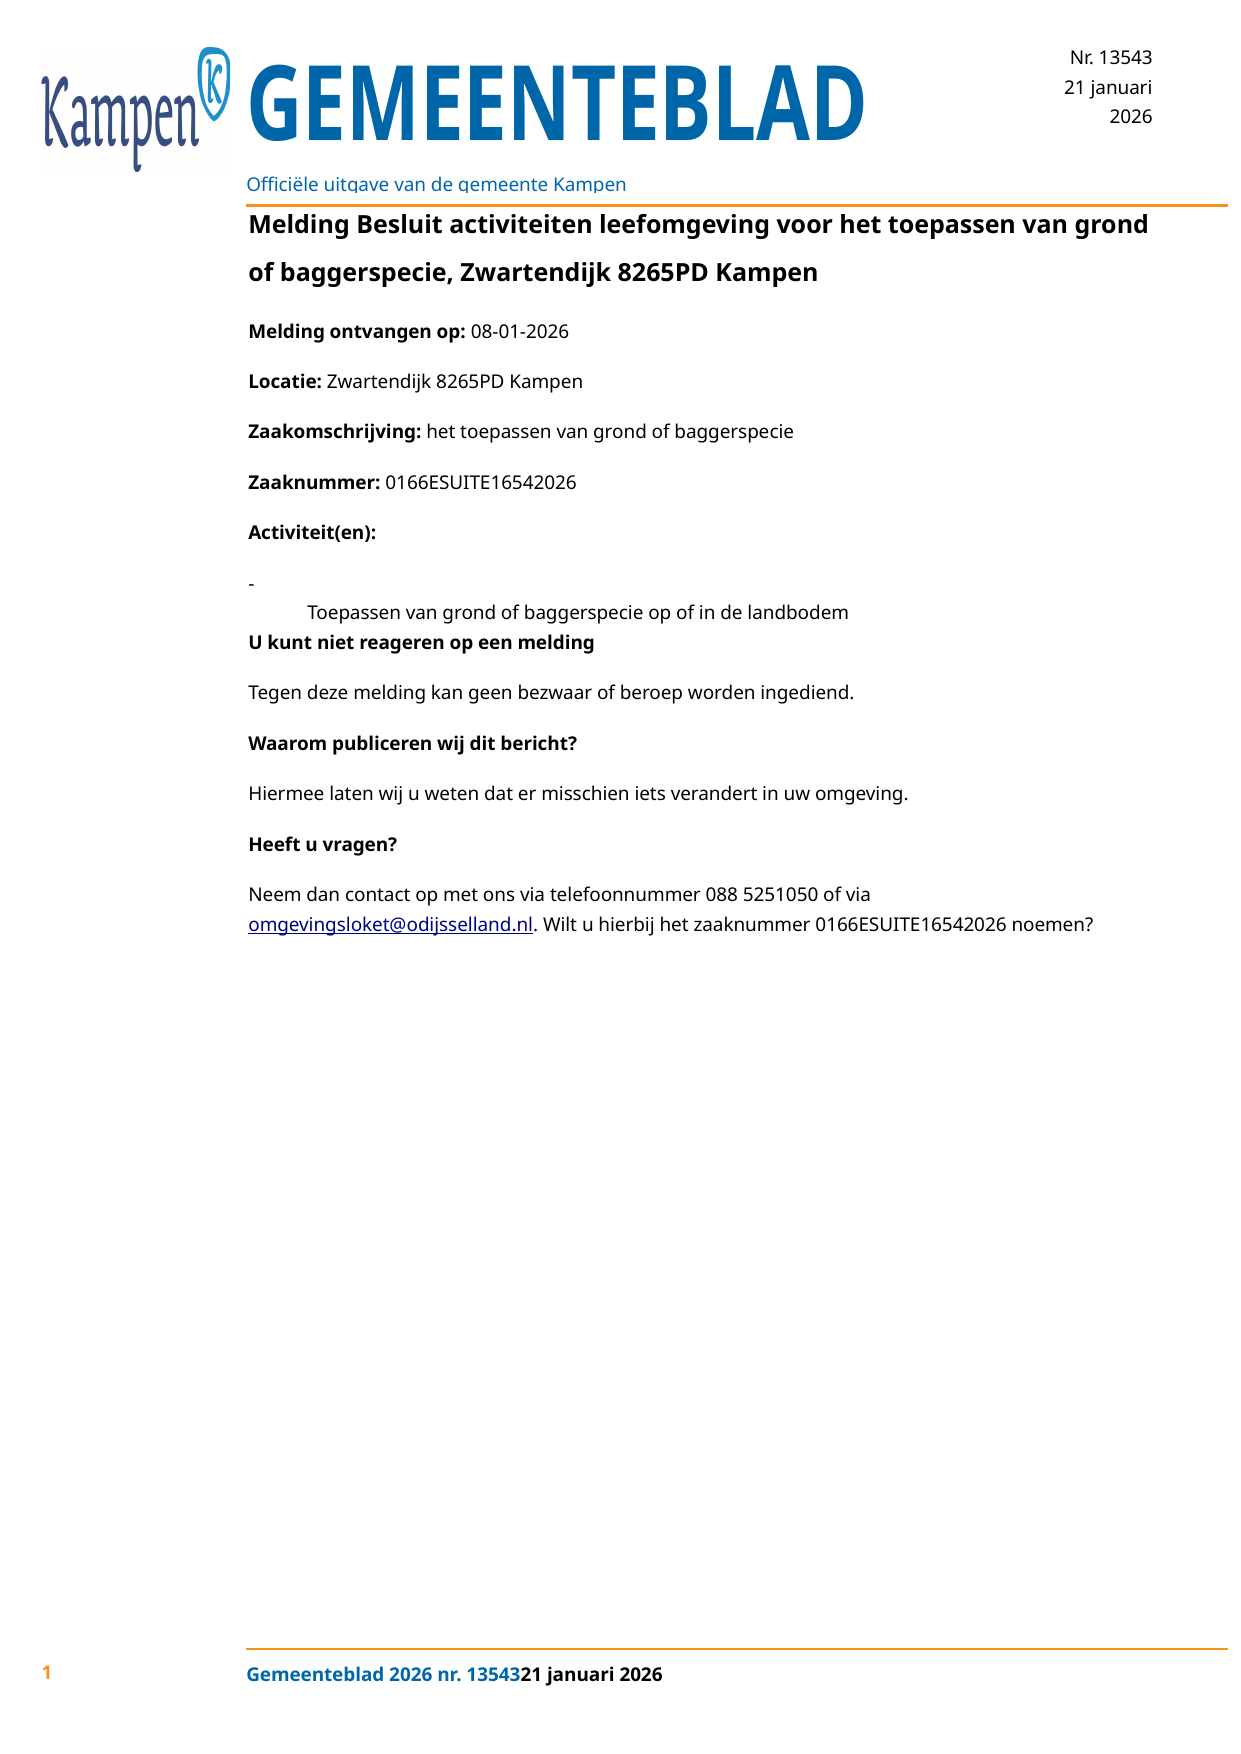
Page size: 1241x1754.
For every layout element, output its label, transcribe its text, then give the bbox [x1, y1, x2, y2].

text Neem dan contact op met ons via telefoonnummer 088 5251050 of via omgevingsloket@odijsselland.nl. Wilt u hierbij het zaaknummer 0166ESUITE16542026 noemen? [248, 881, 1152, 937]
text U kunt niet reageren op een melding [248, 629, 1152, 655]
text Activiteit(en): [248, 519, 1152, 545]
list Toepassen van grond of baggerspecie op of in de landbodem [248, 599, 1152, 625]
text Tegen deze melding kan geen bezwaar of beroep worden ingediend. [248, 679, 1152, 705]
text Melding Besluit activiteiten leefomgeving voor het toepassen van grond of baggerspecie, Zwartendijk 8265PD Kampen [248, 207, 1152, 288]
text Heeft u vragen? [248, 831, 1152, 857]
text Hiermee laten wij u weten dat er misschien iets verandert in uw omgeving. [248, 780, 1152, 806]
text Waarom publiceren wij dit bericht? [248, 730, 1152, 756]
text Zaaknummer: 0166ESUITE16542026 [248, 469, 1152, 495]
text Melding ontvangen op: 08-01-2026 [248, 318, 1152, 344]
picture [41, 47, 231, 172]
text Locatie: Zwartendijk 8265PD Kampen [248, 368, 1152, 394]
text Zaakomschrijving: het toepassen van grond of baggerspecie [248, 419, 1152, 444]
